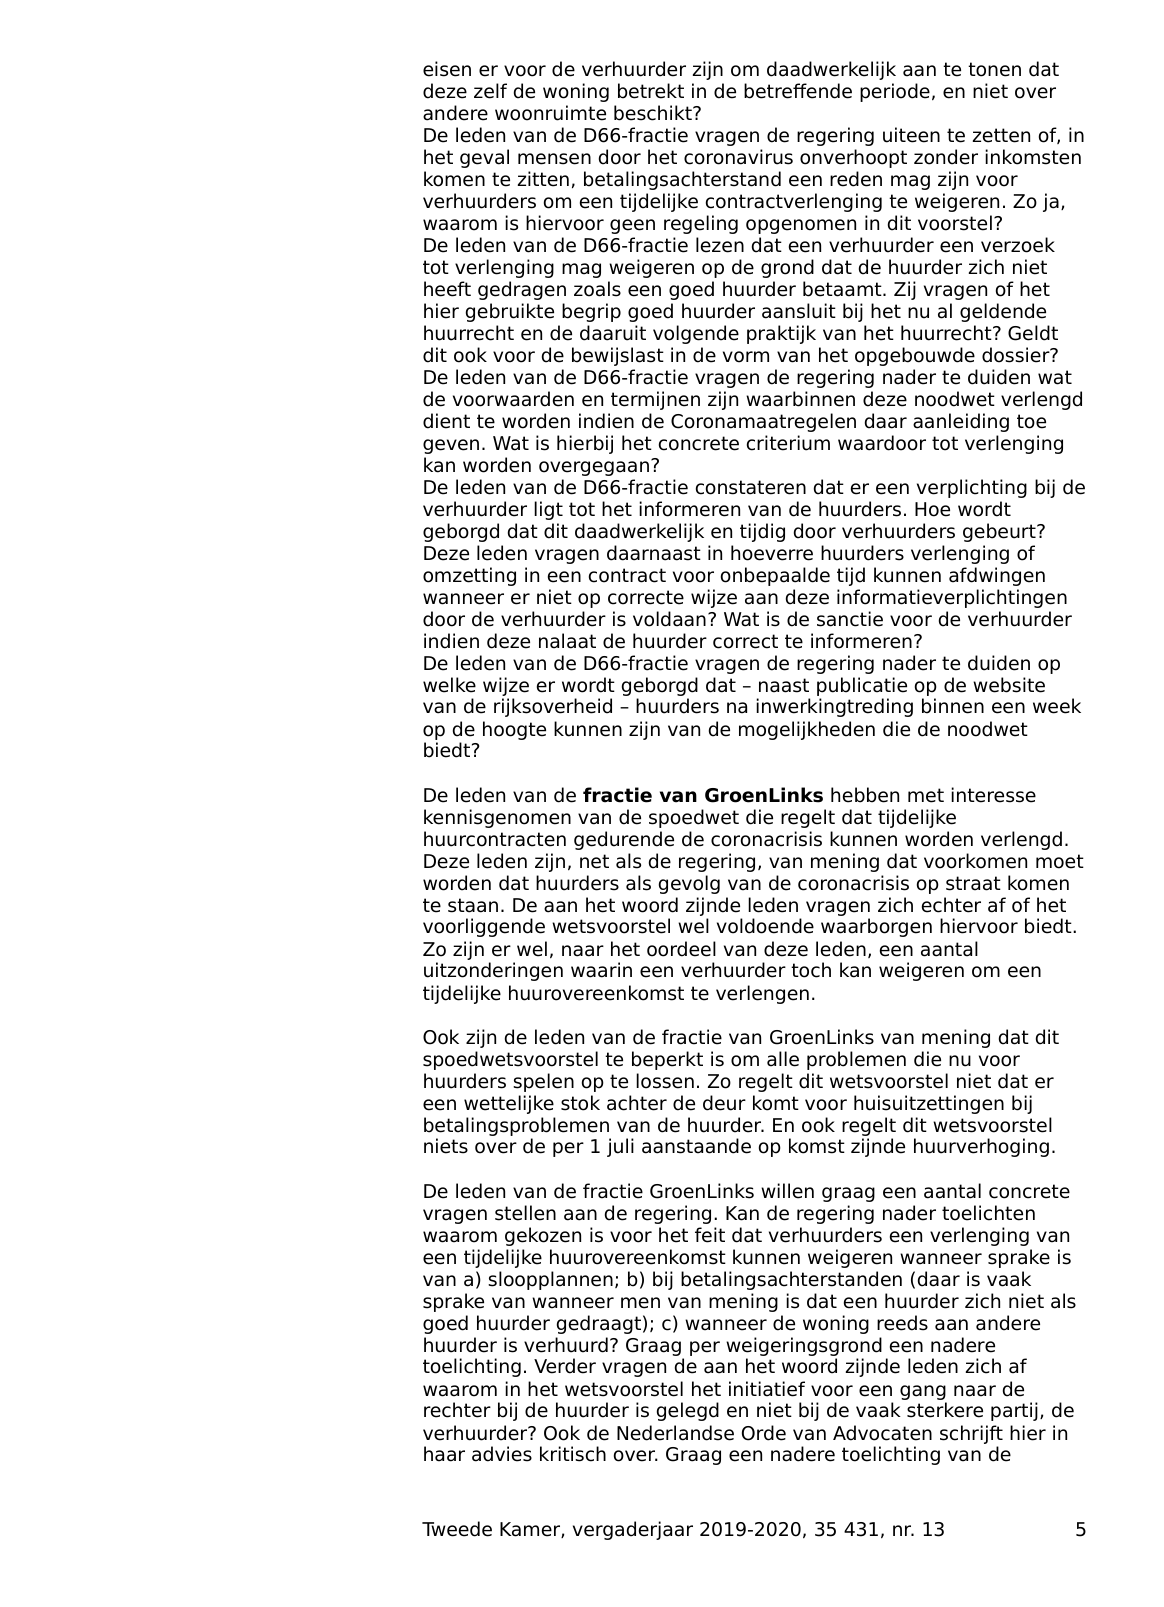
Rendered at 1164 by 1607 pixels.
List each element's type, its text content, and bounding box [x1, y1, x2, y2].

text De leden van de fractie van GroenLinks hebben met interesse kennisgenomen van de spoedwet die regelt dat tijdelijke huurcontracten gedurende de coronacrisis kunnen worden verlengd. Deze leden zijn, net als de regering, van mening dat voorkomen moet worden dat huurders als gevolg van de coronacrisis op straat komen te staan. De aan het woord zijnde leden vragen zich echter af of het voorliggende wetsvoorstel wel voldoende waarborgen hiervoor biedt. Zo zijn er wel, naar het oordeel van deze leden, een aantal uitzonderingen waarin een verhuurder toch kan weigeren om een tijdelijke huurovereenkomst te verlengen. [422, 784, 1087, 1004]
text De leden van de D66-fractie constateren dat er een verplichting bij de verhuurder ligt tot het informeren van de huurders. Hoe wordt geborgd dat dit daadwerkelijk en tijdig door verhuurders gebeurt? Deze leden vragen daarnaast in hoeverre huurders verlenging of omzetting in een contract voor onbepaalde tijd kunnen afdwingen wanneer er niet op correcte wijze aan deze informatieverplichtingen door de verhuurder is voldaan? Wat is de sanctie voor de verhuurder indien deze nalaat de huurder correct te informeren? [422, 477, 1087, 652]
text De leden van de D66-fractie vragen de regering nader te duiden op welke wijze er wordt geborgd dat – naast publicatie op de website van de rijksoverheid – huurders na inwerkingtreding binnen een week op de hoogte kunnen zijn van de mogelijkheden die de noodwet biedt? [422, 652, 1087, 762]
text De leden van de fractie GroenLinks willen graag een aantal concrete vragen stellen aan de regering. Kan de regering nader toelichten waarom gekozen is voor het feit dat verhuurders een verlenging van een tijdelijke huurovereenkomst kunnen weigeren wanneer sprake is van a) sloopplannen; b) bij betalingsachterstanden (daar is vaak sprake van wanneer men van mening is dat een huurder zich niet als goed huurder gedraagt); c) wanneer de woning reeds aan andere huurder is verhuurd? Graag per weigeringsgrond een nadere toelichting. Verder vragen de aan het woord zijnde leden zich af waarom in het wetsvoorstel het initiatief voor een gang naar de rechter bij de huurder is gelegd en niet bij de vaak sterkere partij, de verhuurder? Ook de Nederlandse Orde van Advocaten schrijft hier in haar advies kritisch over. Graag een nadere toelichting van de [422, 1181, 1087, 1466]
text Ook zijn de leden van de fractie van GroenLinks van mening dat dit spoedwetsvoorstel te beperkt is om alle problemen die nu voor huurders spelen op te lossen. Zo regelt dit wetsvoorstel niet dat er een wettelijke stok achter de deur komt voor huisuitzettingen bij betalingsproblemen van de huurder. En ook regelt dit wetsvoorstel niets over de per 1 juli aanstaande op komst zijnde huurverhoging. [422, 1027, 1087, 1158]
text De leden van de D66-fractie lezen dat een verhuurder een verzoek tot verlenging mag weigeren op de grond dat de huurder zich niet heeft gedragen zoals een goed huurder betaamt. Zij vragen of het hier gebruikte begrip goed huurder aansluit bij het nu al geldende huurrecht en de daaruit volgende praktijk van het huurrecht? Geldt dit ook voor de bewijslast in de vorm van het opgebouwde dossier? [422, 235, 1087, 367]
text eisen er voor de verhuurder zijn om daadwerkelijk aan te tonen dat deze zelf de woning betrekt in de betreffende periode, en niet over andere woonruimte beschikt? [422, 59, 1087, 125]
text De leden van de D66-fractie vragen de regering uiteen te zetten of, in het geval mensen door het coronavirus onverhoopt zonder inkomsten komen te zitten, betalingsachterstand een reden mag zijn voor verhuurders om een tijdelijke contractverlenging te weigeren. Zo ja, waarom is hiervoor geen regeling opgenomen in dit voorstel? [422, 125, 1087, 235]
text De leden van de D66-fractie vragen de regering nader te duiden wat de voorwaarden en termijnen zijn waarbinnen deze noodwet verlengd dient te worden indien de Coronamaatregelen daar aanleiding toe geven. Wat is hierbij het concrete criterium waardoor tot verlenging kan worden overgegaan? [422, 367, 1087, 477]
